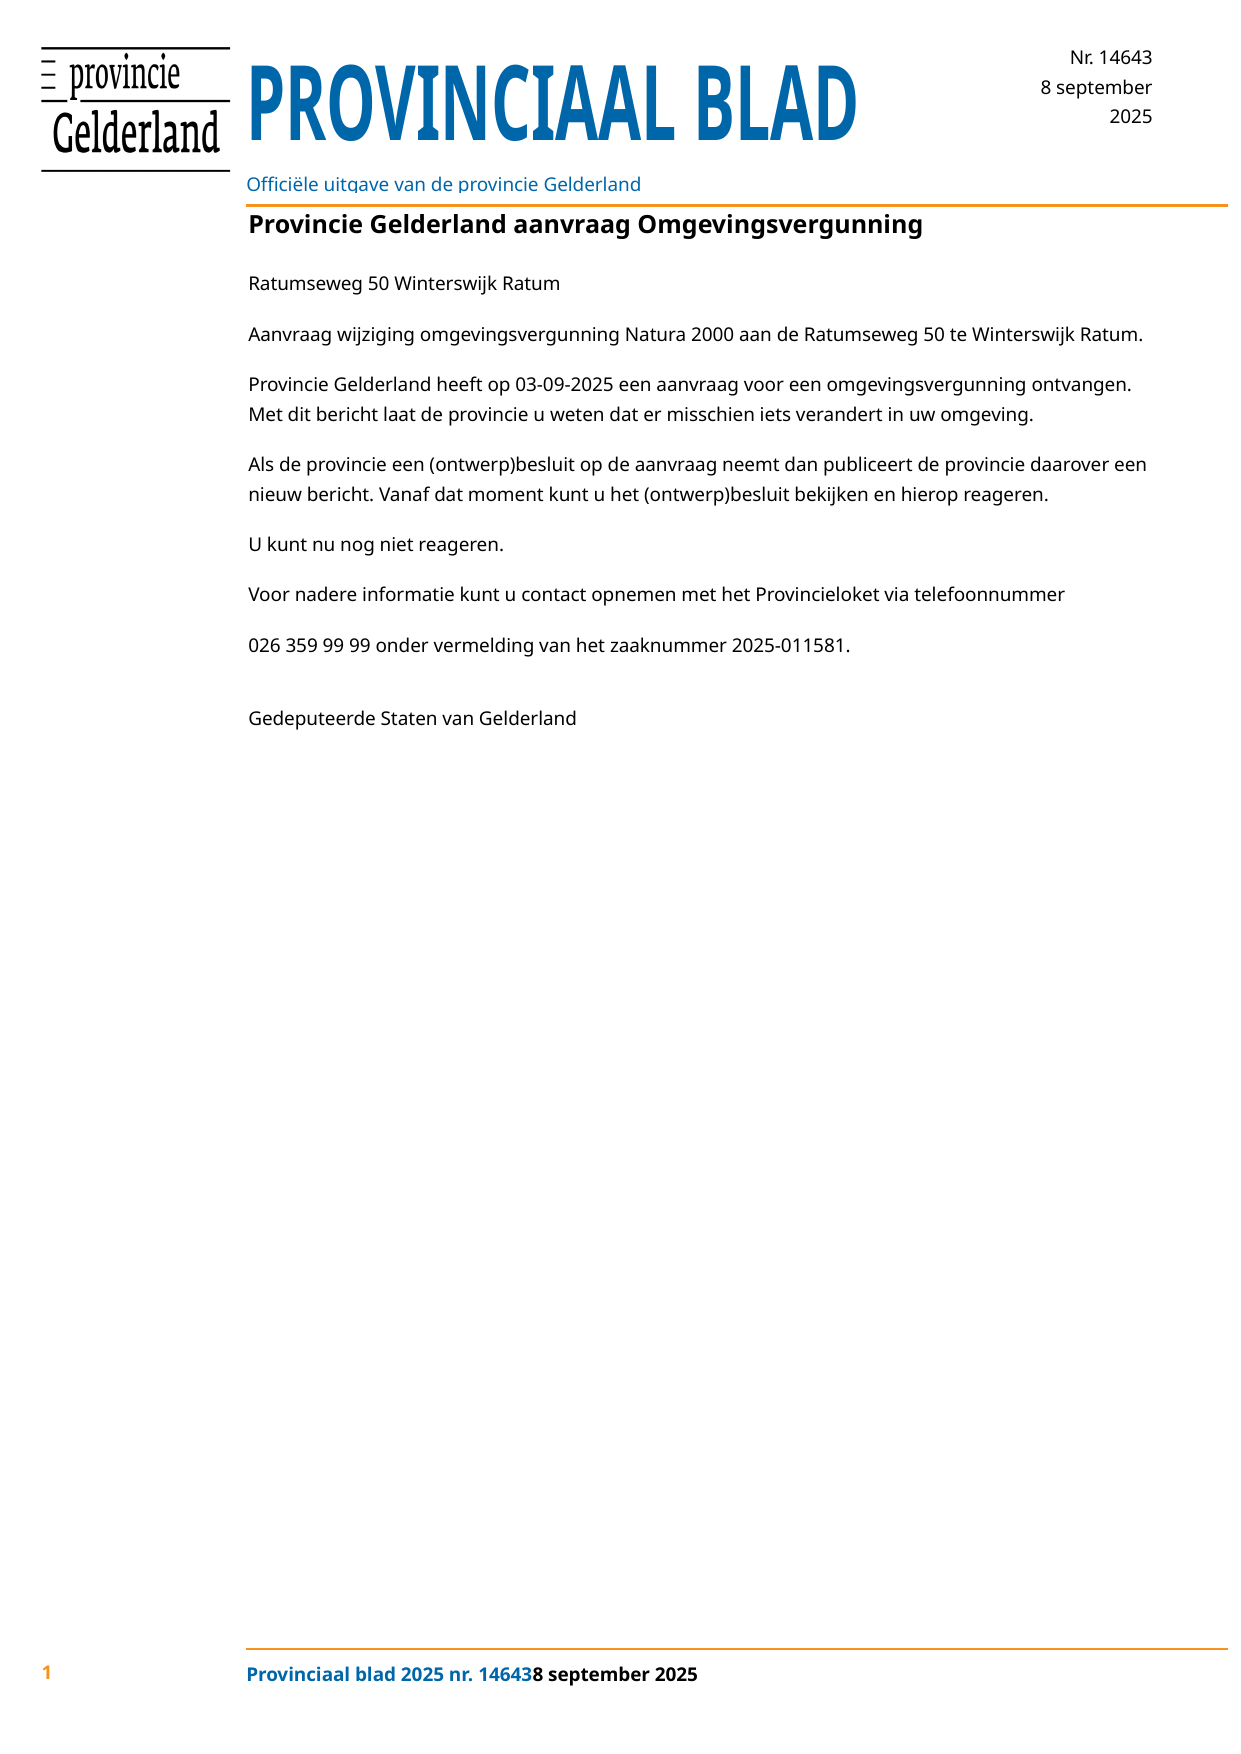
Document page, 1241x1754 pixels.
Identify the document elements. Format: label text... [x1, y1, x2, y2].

text Provincie Gelderland heeft op 03-09-2025 een aanvraag voor een omgevingsvergunning ontvangen. Met dit bericht laat de provincie u weten dat er misschien iets verandert in uw omgeving. [248, 371, 1152, 426]
text Provincie Gelderland aanvraag Omgevingsvergunning [248, 207, 1152, 241]
text Ratumseweg 50 Winterswijk Ratum [248, 270, 1152, 296]
text Gedeputeerde Staten van Gelderland [248, 706, 1152, 731]
text 026 359 99 99 onder vermelding van het zaaknummer 2025-011581. [248, 632, 1152, 658]
text Aanvraag wijziging omgevingsvergunning Natura 2000 aan de Ratumseweg 50 te Winterswijk Ratum. [248, 321, 1152, 346]
picture [41, 47, 231, 172]
text U kunt nu nog niet reageren. [248, 531, 1152, 557]
text Als de provincie een (ontwerp)besluit op de aanvraag neemt dan publiceert de provincie daarover een nieuw bericht. Vanaf dat moment kunt u het (ontwerp)besluit bekijken en hierop reageren. [248, 451, 1152, 506]
text Voor nadere informatie kunt u contact opnemen met het Provincieloket via telefoonnummer [248, 582, 1152, 607]
